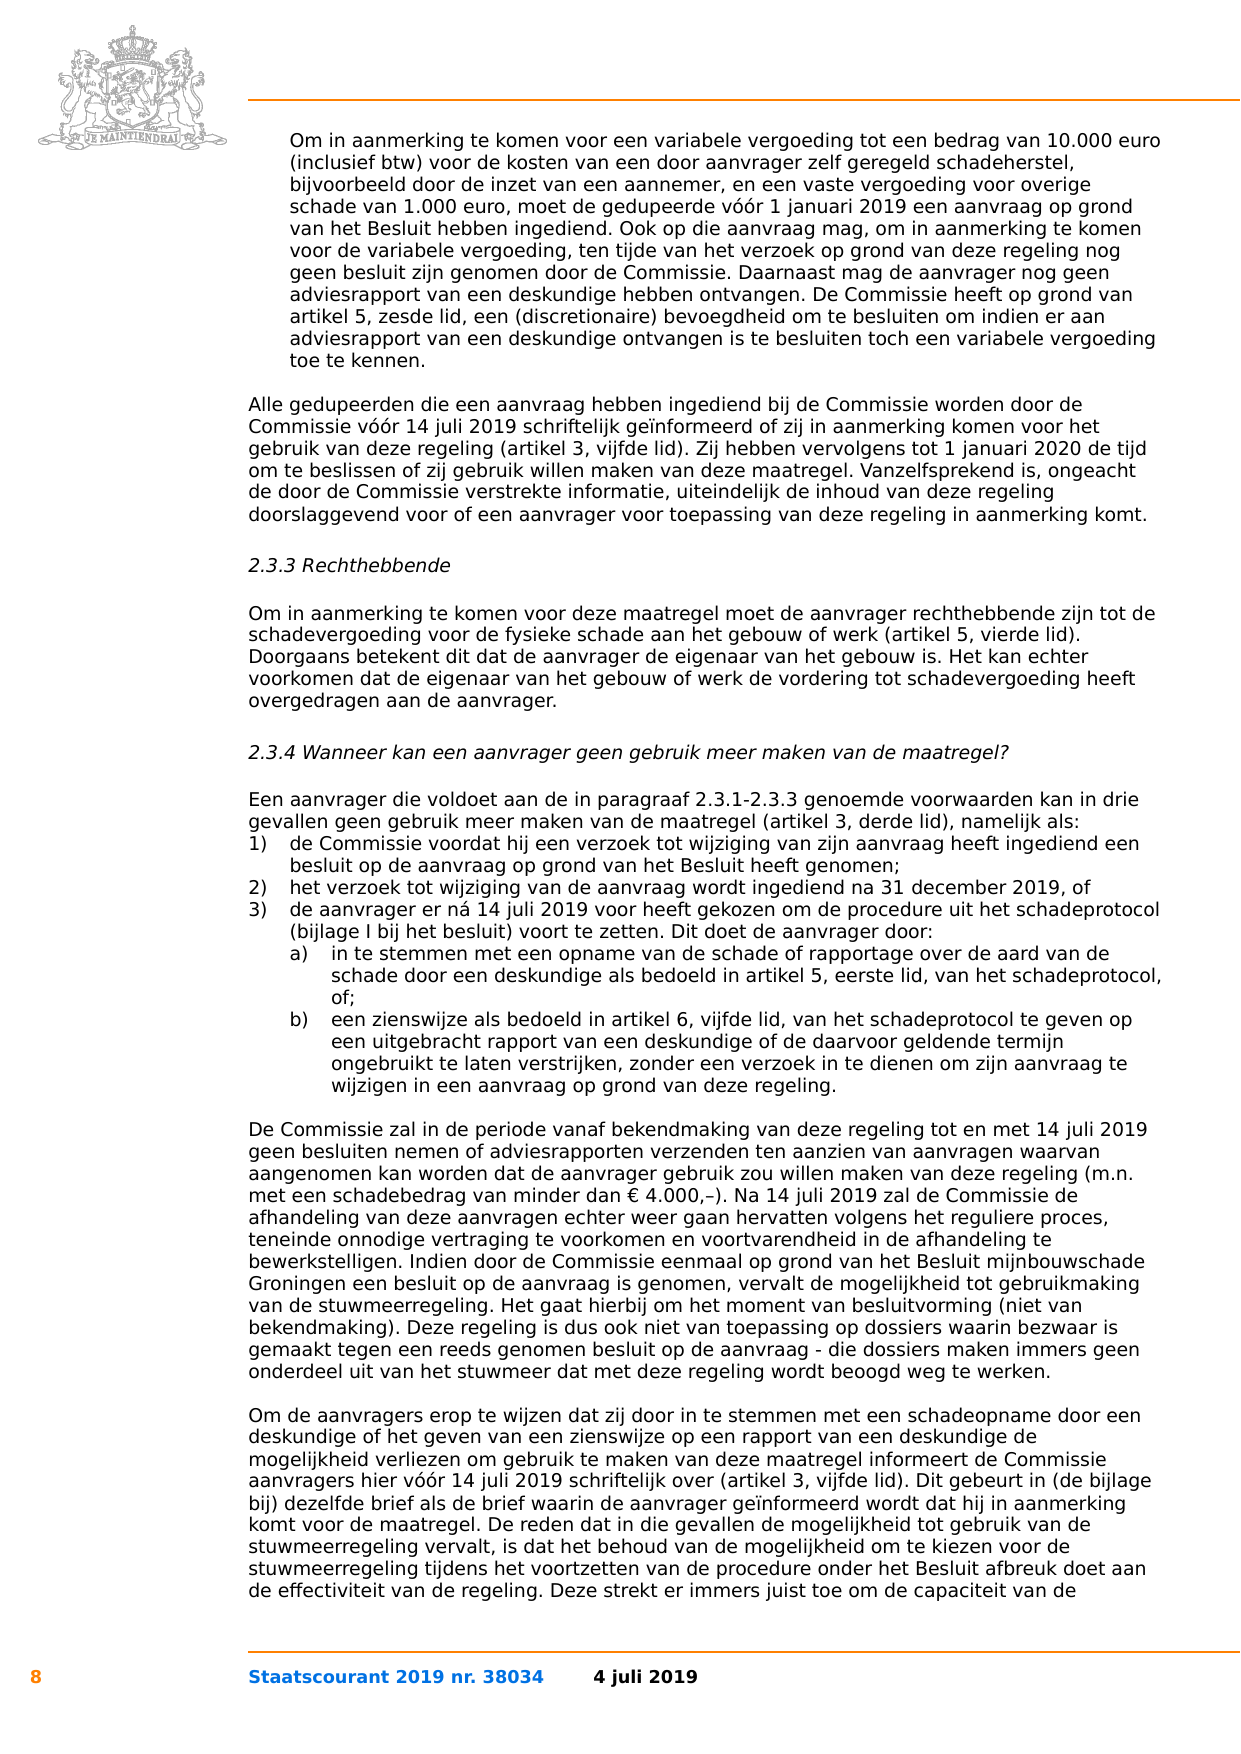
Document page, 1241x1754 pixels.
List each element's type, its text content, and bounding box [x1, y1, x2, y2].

text Om de aanvragers erop te wijzen dat zij door in te stemmen met een schadeopname door een deskundige of het geven van een zienswijze op een rapport van een deskundige de mogelijkheid verliezen om gebruik te maken van deze maatregel informeert de Commissie aanvragers hier vóór 14 juli 2019 schriftelijk over (artikel 3, vijfde lid). Dit gebeurt in (de bijlage bij) dezelfde brief als de brief waarin de aanvrager geïnformeerd wordt dat hij in aanmerking komt voor de maatregel. De reden dat in die gevallen de mogelijkheid tot gebruik van de stuwmeerregeling vervalt, is dat het behoud van de mogelijkheid om te kiezen voor de stuwmeerregeling tijdens het voortzetten van de procedure onder het Besluit afbreuk doet aan de effectiviteit van de regeling. Deze strekt er immers juist toe om de capaciteit van de [248, 1404, 1163, 1602]
text Een aanvrager die voldoet aan de in paragraaf 2.3.1-2.3.3 genoemde voorwaarden kan in drie gevallen geen gebruik meer maken van de maatregel (artikel 3, derde lid), namelijk als: [248, 789, 1163, 833]
text 2) het verzoek tot wijziging van de aanvraag wordt ingediend na 31 december 2019, of [248, 877, 1163, 899]
text Om in aanmerking te komen voor deze maatregel moet de aanvrager rechthebbende zijn tot de schadevergoeding voor de fysieke schade aan het gebouw of werk (artikel 5, vierde lid). Doorgaans betekent dit dat de aanvrager de eigenaar van het gebouw is. Het kan echter voorkomen dat de eigenaar van het gebouw of werk de vordering tot schadevergoeding heeft overgedragen aan de aanvrager. [248, 602, 1163, 712]
picture [38, 25, 227, 150]
text a) in te stemmen met een opname van de schade of rapportage over de aard van de schade door een deskundige als bedoeld in artikel 5, eerste lid, van het schadeprotocol, of; [289, 943, 1163, 1009]
text b) een zienswijze als bedoeld in artikel 6, vijfde lid, van het schadeprotocol te geven op een uitgebracht rapport van een deskundige of de daarvoor geldende termijn ongebruikt te laten verstrijken, zonder een verzoek in te dienen om zijn aanvraag te wijzigen in een aanvraag op grond van deze regeling. [289, 1009, 1163, 1097]
subtitle 2.3.4 Wanneer kan een aanvrager geen gebruik meer maken van de maatregel? [248, 742, 1163, 764]
text Om in aanmerking te komen voor een variabele vergoeding tot een bedrag van 10.000 euro (inclusief btw) voor de kosten van een door aanvrager zelf geregeld schadeherstel, bijvoorbeeld door de inzet van een aannemer, en een vaste vergoeding voor overige schade van 1.000 euro, moet de gedupeerde vóór 1 januari 2019 een aanvraag op grond van het Besluit hebben ingediend. Ook op die aanvraag mag, om in aanmerking te komen voor de variabele vergoeding, ten tijde van het verzoek op grond van deze regeling nog geen besluit zijn genomen door de Commissie. Daarnaast mag de aanvrager nog geen adviesrapport van een deskundige hebben ontvangen. De Commissie heeft op grond van artikel 5, zesde lid, een (discretionaire) bevoegdheid om te besluiten om indien er aan adviesrapport van een deskundige ontvangen is te besluiten toch een variabele vergoeding toe te kennen. [289, 130, 1163, 372]
subtitle 2.3.3 Rechthebbende [248, 555, 1163, 577]
text Alle gedupeerden die een aanvraag hebben ingediend bij de Commissie worden door de Commissie vóór 14 juli 2019 schriftelijk geïnformeerd of zij in aanmerking komen voor het gebruik van deze regeling (artikel 3, vijfde lid). Zij hebben vervolgens tot 1 januari 2020 de tijd om te beslissen of zij gebruik willen maken van deze maatregel. Vanzelfsprekend is, ongeacht de door de Commissie verstrekte informatie, uiteindelijk de inhoud van deze regeling doorslaggevend voor of een aanvrager voor toepassing van deze regeling in aanmerking komt. [248, 393, 1163, 525]
text 3) de aanvrager er ná 14 juli 2019 voor heeft gekozen om de procedure uit het schadeprotocol (bijlage I bij het besluit) voort te zetten. Dit doet de aanvrager door: [248, 899, 1163, 943]
text De Commissie zal in de periode vanaf bekendmaking van deze regeling tot en met 14 juli 2019 geen besluiten nemen of adviesrapporten verzenden ten aanzien van aanvragen waarvan aangenomen kan worden dat de aanvrager gebruik zou willen maken van deze regeling (m.n. met een schadebedrag van minder dan € 4.000,–). Na 14 juli 2019 zal de Commissie de afhandeling van deze aanvragen echter weer gaan hervatten volgens het reguliere proces, teneinde onnodige vertraging te voorkomen en voortvarendheid in de afhandeling te bewerkstelligen. Indien door de Commissie eenmaal op grond van het Besluit mijnbouwschade Groningen een besluit op de aanvraag is genomen, vervalt de mogelijkheid tot gebruikmaking van de stuwmeerregeling. Het gaat hierbij om het moment van besluitvorming (niet van bekendmaking). Deze regeling is dus ook niet van toepassing op dossiers waarin bezwaar is gemaakt tegen een reeds genomen besluit op de aanvraag - die dossiers maken immers geen onderdeel uit van het stuwmeer dat met deze regeling wordt beoogd weg te werken. [248, 1119, 1163, 1383]
text 1) de Commissie voordat hij een verzoek tot wijziging van zijn aanvraag heeft ingediend een besluit op de aanvraag op grond van het Besluit heeft genomen; [248, 833, 1163, 877]
